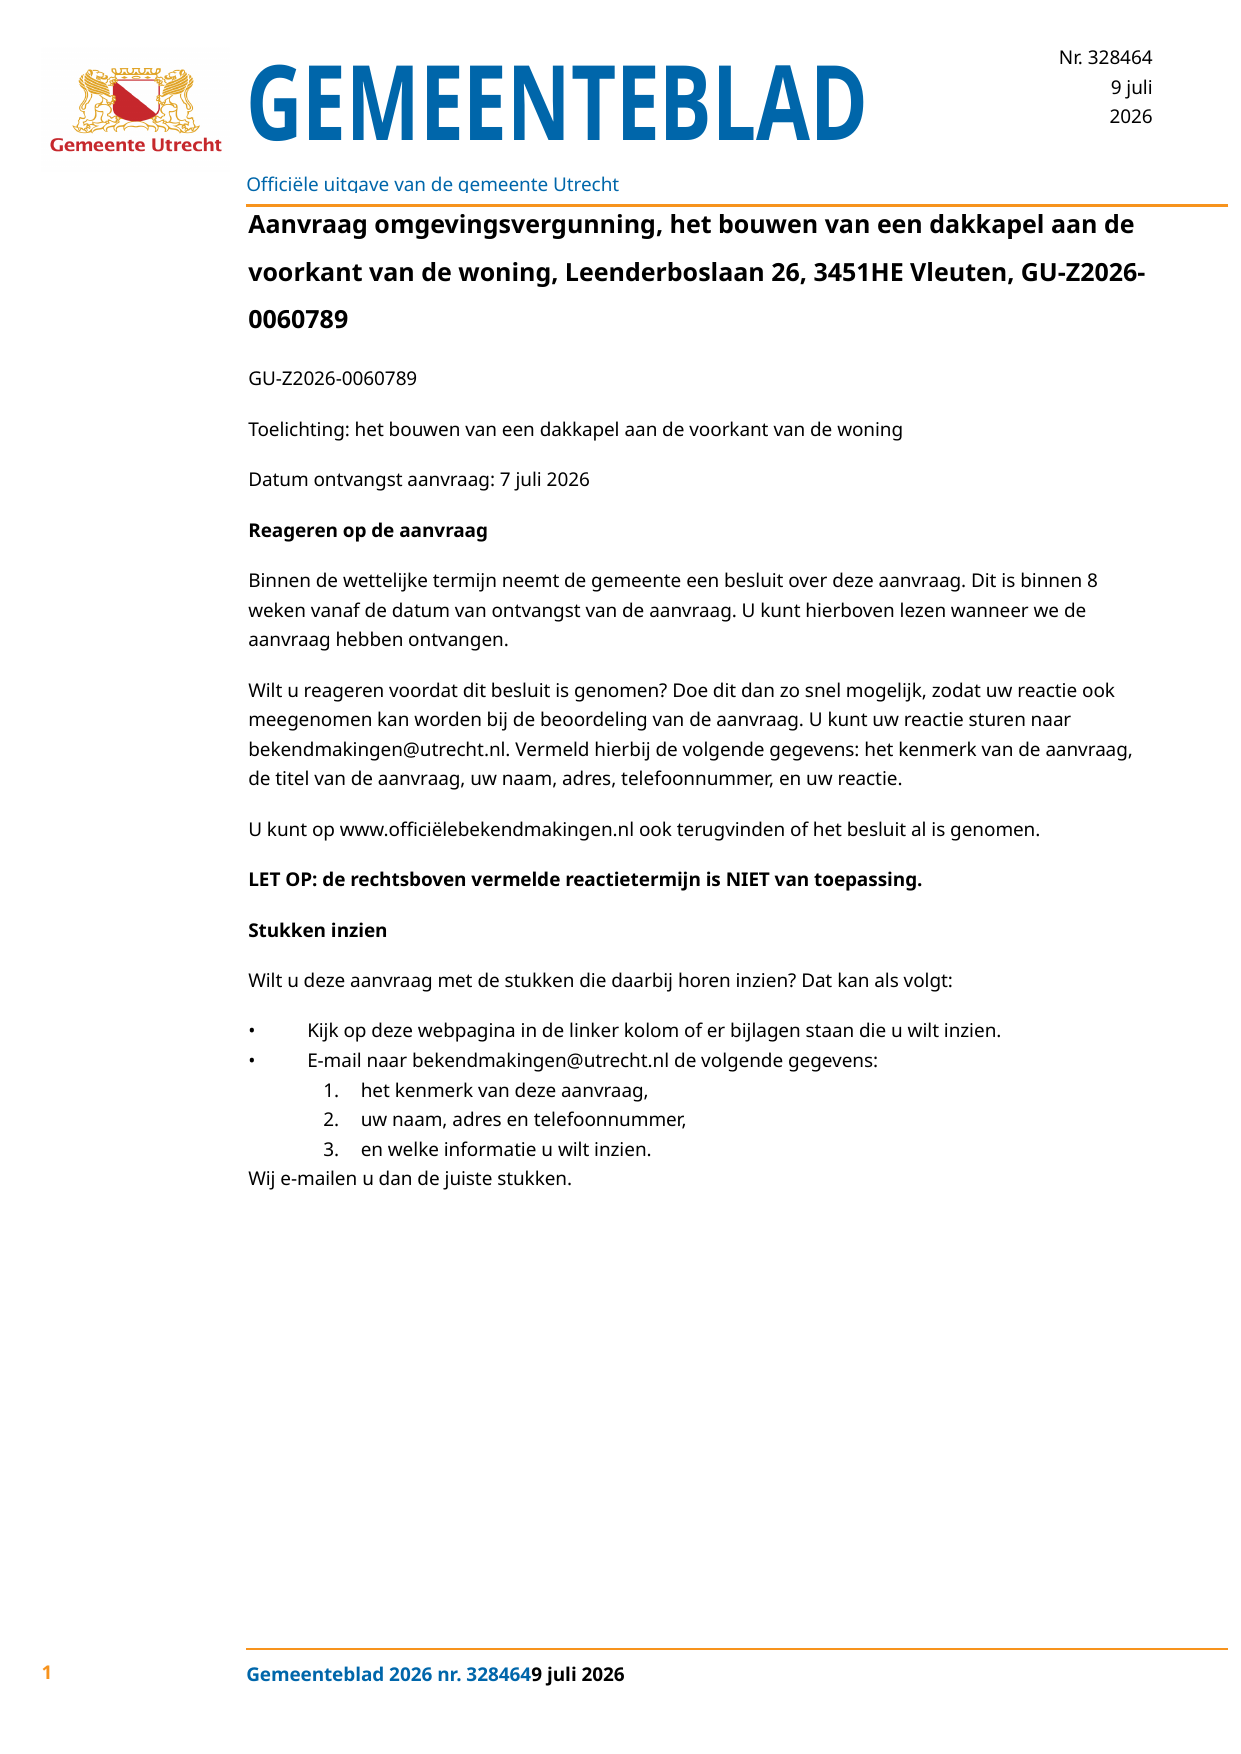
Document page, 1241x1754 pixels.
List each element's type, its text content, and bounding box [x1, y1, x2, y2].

text Wilt u reageren voordat dit besluit is genomen? Doe dit dan zo snel mogelijk, zodat uw reactie ook meegenomen kan worden bij de beoordeling van de aanvraag. U kunt uw reactie sturen naar bekendmakingen@utrecht.nl. Vermeld hierbij de volgende gegevens: het kenmerk van de aanvraag, de titel van de aanvraag, uw naam, adres, telefoonnummer, en uw reactie. [248, 677, 1152, 791]
text Aanvraag omgevingsvergunning, het bouwen van een dakkapel aan de voorkant van de woning, Leenderboslaan 26, 3451HE Vleuten, GU-Z2026-0060789 [248, 207, 1152, 336]
text Wilt u deze aanvraag met de stukken die daarbij horen inzien? Dat kan als volgt: [248, 967, 1152, 993]
list uw naam, adres en telefoonnummer, [323, 1106, 1152, 1132]
text Reageren op de aanvraag [248, 517, 1152, 542]
picture [41, 47, 231, 172]
text Stukken inzien [248, 917, 1152, 942]
text Wij e-mailen u dan de juiste stukken. [248, 1166, 1152, 1191]
text GU-Z2026-0060789 [248, 366, 1152, 391]
text LET OP: de rechtsboven vermelde reactietermijn is NIET van toepassing. [248, 866, 1152, 892]
list het kenmerk van deze aanvraag, [323, 1077, 1152, 1102]
list E-mail naar bekendmakingen@utrecht.nl de volgende gegevens: [248, 1047, 1152, 1073]
list Kijk op deze webpagina in de linker kolom of er bijlagen staan die u wilt inzien. [248, 1018, 1152, 1043]
list en welke informatie u wilt inzien. [323, 1136, 1152, 1162]
text Toelichting: het bouwen van een dakkapel aan de voorkant van de woning [248, 416, 1152, 442]
text U kunt op www.officiëlebekendmakingen.nl ook terugvinden of het besluit al is genomen. [248, 816, 1152, 842]
text Datum ontvangst aanvraag: 7 juli 2026 [248, 466, 1152, 492]
text Binnen de wettelijke termijn neemt de gemeente een besluit over deze aanvraag. Dit is binnen 8 weken vanaf de datum van ontvangst van de aanvraag. U kunt hierboven lezen wanneer we de aanvraag hebben ontvangen. [248, 567, 1152, 652]
